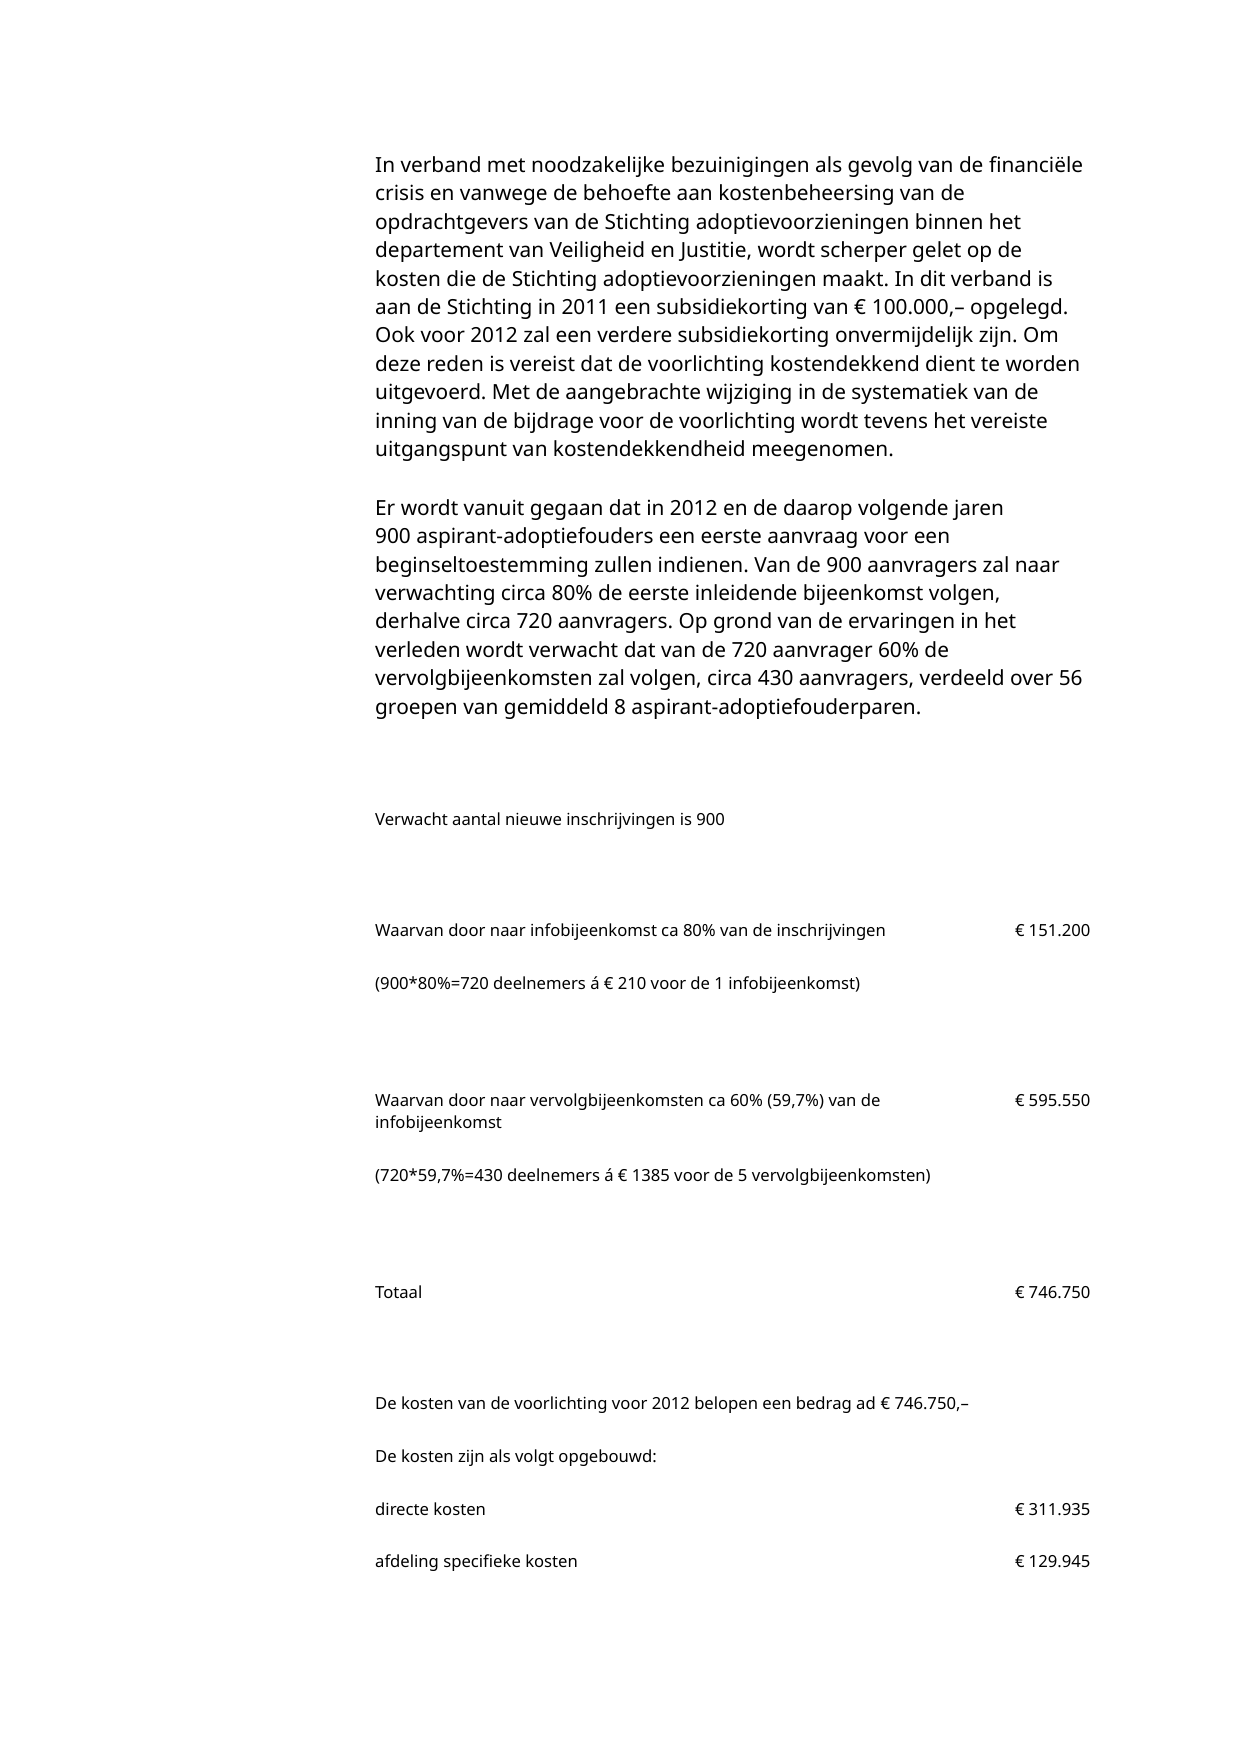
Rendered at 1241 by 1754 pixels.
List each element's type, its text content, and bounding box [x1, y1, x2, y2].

table_cell (900*80%=720 deelnemers á € 210 voor de 1 infobijeenkomst) [375, 972, 976, 1030]
table_header Verwacht aantal nieuwe inschrijvingen is 900 [375, 808, 1090, 860]
table_cell € 595.550 [976, 1089, 1090, 1164]
text In verband met noodzakelijke bezuinigingen als gevolg van de financiële crisis en vanwege de behoefte aan kostenbeheersing van de opdrachtgevers van de Stichting adoptievoorzieningen binnen het departement van Veiligheid en Justitie, wordt scherper gelet op de kosten die de Stichting adoptievoorzieningen maakt. In dit verband is aan de Stichting in 2011 een subsidiekorting van € 100.000,– opgelegd. Ook voor 2012 zal een verdere subsidiekorting onvermijdelijk zijn. Om deze reden is vereist dat de voorlichting kostendekkend dient te worden uitgevoerd. Met de aangebrachte wijziging in de systematiek van de inning van de bijdrage voor de voorlichting wordt tevens het vereiste uitgangspunt van kostendekkendheid meegenomen. [375, 150, 1090, 463]
table_cell [375, 1030, 976, 1088]
table_cell [976, 860, 1090, 919]
table_cell € 129.945 [976, 1550, 1090, 1603]
table_cell [375, 860, 976, 919]
table_cell [375, 1222, 976, 1281]
table_cell [976, 1222, 1090, 1281]
table_cell € 151.200 [976, 919, 1090, 972]
table_cell € 311.935 [976, 1497, 1090, 1550]
table_cell (720*59,7%=430 deelnemers á € 1385 voor de 5 vervolgbijeenkomsten) [375, 1164, 976, 1222]
table_cell Waarvan door naar infobijeenkomst ca 80% van de inschrijvingen [375, 919, 976, 972]
table_cell [375, 1334, 976, 1392]
table_cell [976, 972, 1090, 1030]
text Er wordt vanuit gegaan dat in 2012 en de daarop volgende jaren 900 aspirant-adoptiefouders een eerste aanvraag voor een beginseltoestemming zullen indienen. Van de 900 aanvragers zal naar verwachting circa 80% de eerste inleidende bijeenkomst volgen, derhalve circa 720 aanvragers. Op grond van de ervaringen in het verleden wordt verwacht dat van de 720 aanvrager 60% de vervolgbijeenkomsten zal volgen, circa 430 aanvragers, verdeeld over 56 groepen van gemiddeld 8 aspirant-adoptiefouderparen. [375, 493, 1090, 720]
table_cell [976, 1334, 1090, 1392]
table_cell Totaal [375, 1281, 976, 1333]
table_cell De kosten zijn als volgt opgebouwd: [375, 1445, 1090, 1497]
table_cell [976, 1030, 1090, 1088]
table_cell directe kosten [375, 1497, 976, 1550]
table_cell De kosten van de voorlichting voor 2012 belopen een bedrag ad € 746.750,– [375, 1392, 1090, 1444]
table_cell € 746.750 [976, 1281, 1090, 1333]
table_cell afdeling specifieke kosten [375, 1550, 976, 1603]
table_cell Waarvan door naar vervolgbijeenkomsten ca 60% (59,7%) van de infobijeenkomst [375, 1089, 976, 1164]
table_cell [976, 1164, 1090, 1222]
